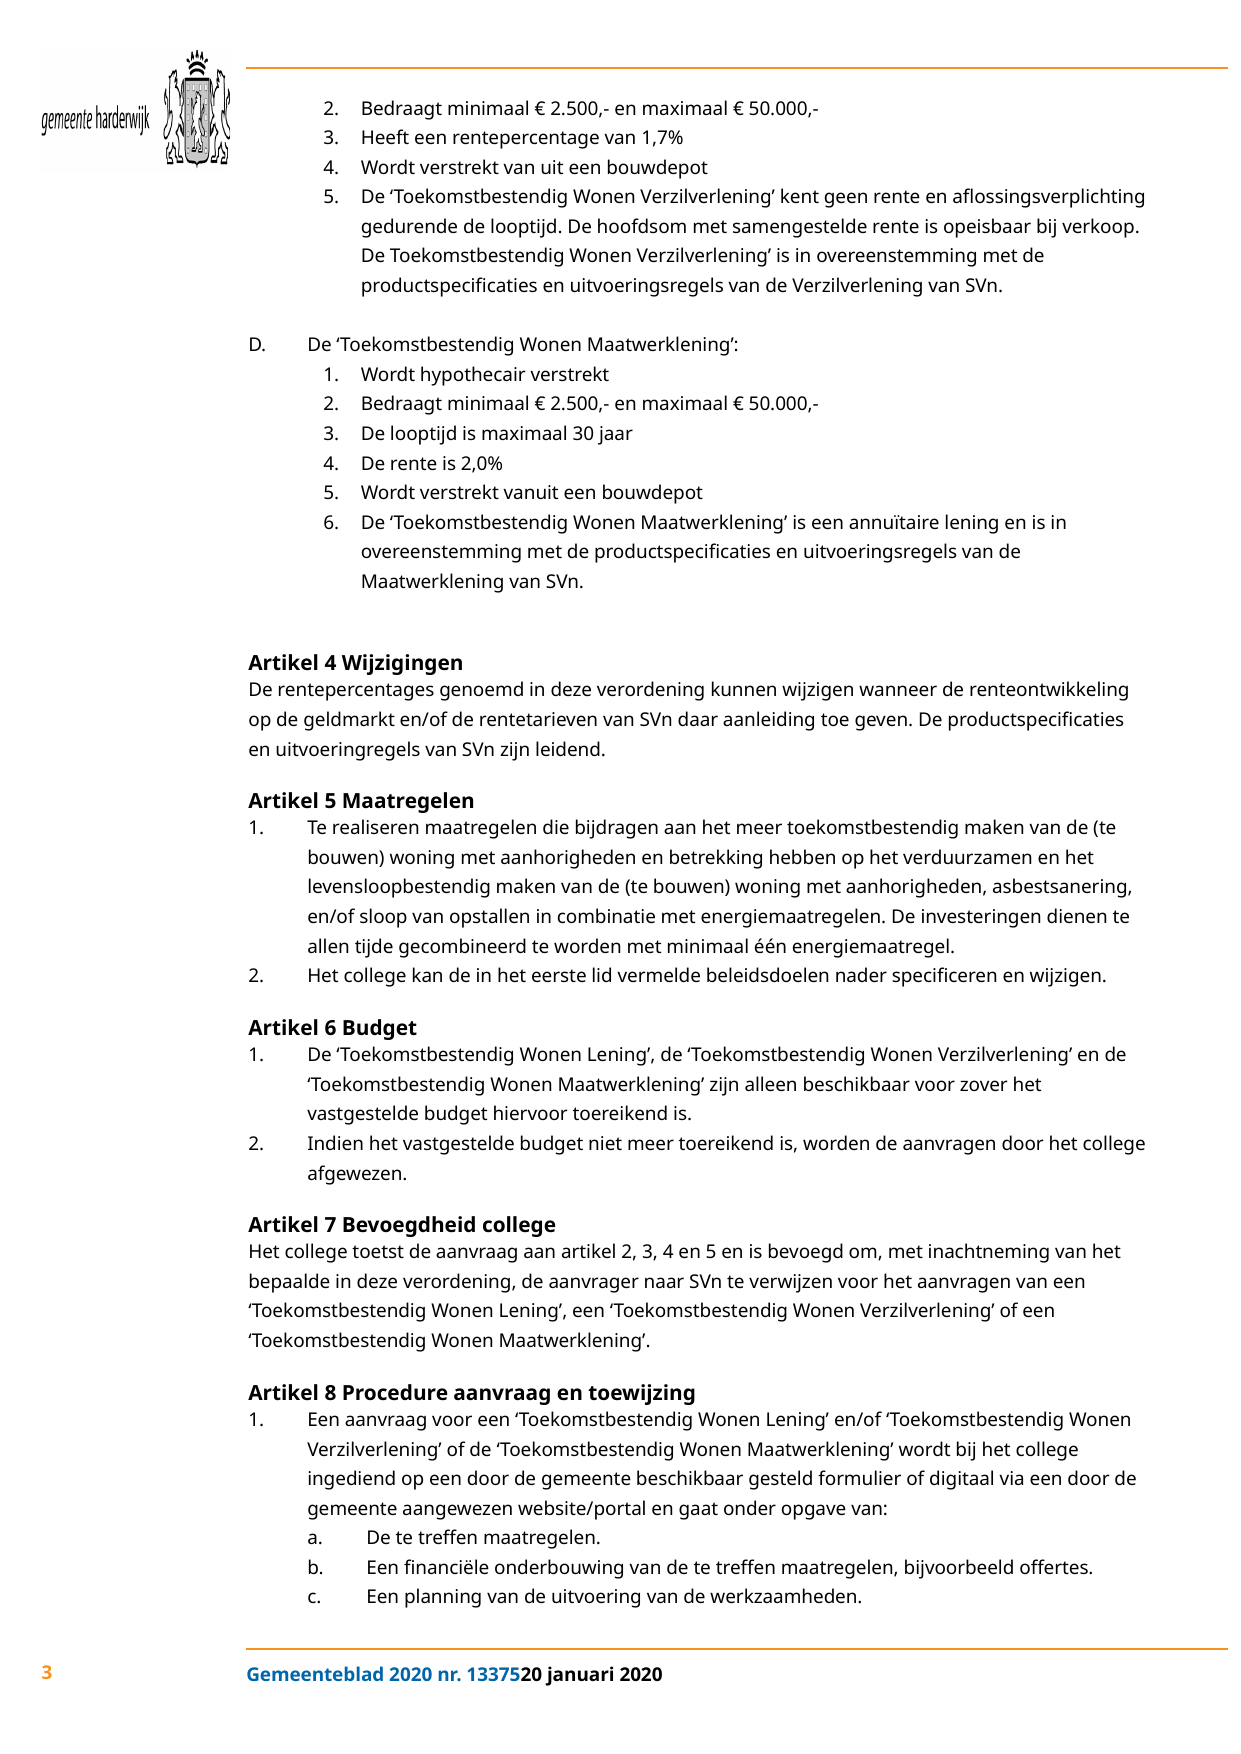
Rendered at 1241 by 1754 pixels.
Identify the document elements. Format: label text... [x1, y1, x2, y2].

list Het college kan de in het eerste lid vermelde beleidsdoelen nader specificeren en wijzigen. [248, 962, 1152, 988]
text Artikel 6 Budget [248, 1013, 1152, 1041]
list De ‘Toekomstbestendig Wonen Verzilverlening’ kent geen rente en aflossingsverplichting gedurende de looptijd. De hoofdsom met samengestelde rente is opeisbaar bij verkoop. De Toekomstbestendig Wonen Verzilverlening’ is in overeenstemming met de productspecificaties en uitvoeringsregels van de Verzilverlening van SVn. [323, 183, 1152, 298]
list Indien het vastgestelde budget niet meer toereikend is, worden de aanvragen door het college afgewezen. [248, 1130, 1152, 1185]
list De te treffen maatregelen. [307, 1524, 1152, 1550]
text Artikel 7 Bevoegdheid college [248, 1210, 1152, 1238]
list Wordt verstrekt van uit een bouwdepot [323, 154, 1152, 180]
text Het college toetst de aanvraag aan artikel 2, 3, 4 en 5 en is bevoegd om, met inachtneming van het bepaalde in deze verordening, de aanvrager naar SVn te verwijzen voor het aanvragen van een ‘Toekomstbestendig Wonen Lening’, een ‘Toekomstbestendig Wonen Verzilverlening’ of een ‘Toekomstbestendig Wonen Maatwerklening’. [248, 1238, 1152, 1353]
text De rentepercentages genoemd in deze verordening kunnen wijzigen wanneer de renteontwikkeling op de geldmarkt en/of de rentetarieven van SVn daar aanleiding toe geven. De productspecificaties en uitvoeringregels van SVn zijn leidend. [248, 677, 1152, 761]
list De ‘Toekomstbestendig Wonen Maatwerklening’ is een annuïtaire lening en is in overeenstemming met de productspecificaties en uitvoeringsregels van de Maatwerklening van SVn. [323, 509, 1152, 594]
list De ‘Toekomstbestendig Wonen Maatwerklening’: [248, 331, 1152, 357]
list Te realiseren maatregelen die bijdragen aan het meer toekomstbestendig maken van de (te bouwen) woning met aanhorigheden en betrekking hebben op het verduurzamen en het levensloopbestendig maken van de (te bouwen) woning met aanhorigheden, asbestsanering, en/of sloop van opstallen in combinatie met energiemaatregelen. De investeringen dienen te allen tijde gecombineerd te worden met minimaal één energiemaatregel. [248, 814, 1152, 959]
list Wordt hypothecair verstrekt [323, 361, 1152, 387]
text Artikel 5 Maatregelen [248, 786, 1152, 814]
list Bedraagt minimaal € 2.500,- en maximaal € 50.000,- [323, 95, 1152, 121]
text Artikel 8 Procedure aanvraag en toewijzing [248, 1378, 1152, 1406]
picture [41, 47, 231, 172]
list De ‘Toekomstbestendig Wonen Lening’, de ‘Toekomstbestendig Wonen Verzilverlening’ en de ‘Toekomstbestendig Wonen Maatwerklening’ zijn alleen beschikbaar voor zover het vastgestelde budget hiervoor toereikend is. [248, 1041, 1152, 1126]
list De rente is 2,0% [323, 450, 1152, 476]
list Heeft een rentepercentage van 1,7% [323, 124, 1152, 150]
list De looptijd is maximaal 30 jaar [323, 420, 1152, 446]
list Een planning van de uitvoering van de werkzaamheden. [307, 1584, 1152, 1609]
list Bedraagt minimaal € 2.500,- en maximaal € 50.000,- [323, 391, 1152, 416]
text Artikel 4 Wijzigingen [248, 648, 1152, 677]
list Een aanvraag voor een ‘Toekomstbestendig Wonen Lening’ en/of ‘Toekomstbestendig Wonen Verzilverlening’ of de ‘Toekomstbestendig Wonen Maatwerklening’ wordt bij het college ingediend op een door de gemeente beschikbaar gesteld formulier of digitaal via een door de gemeente aangewezen website/portal en gaat onder opgave van: [248, 1406, 1152, 1521]
list Wordt verstrekt vanuit een bouwdepot [323, 479, 1152, 505]
list Een financiële onderbouwing van de te treffen maatregelen, bijvoorbeeld offertes. [307, 1554, 1152, 1580]
